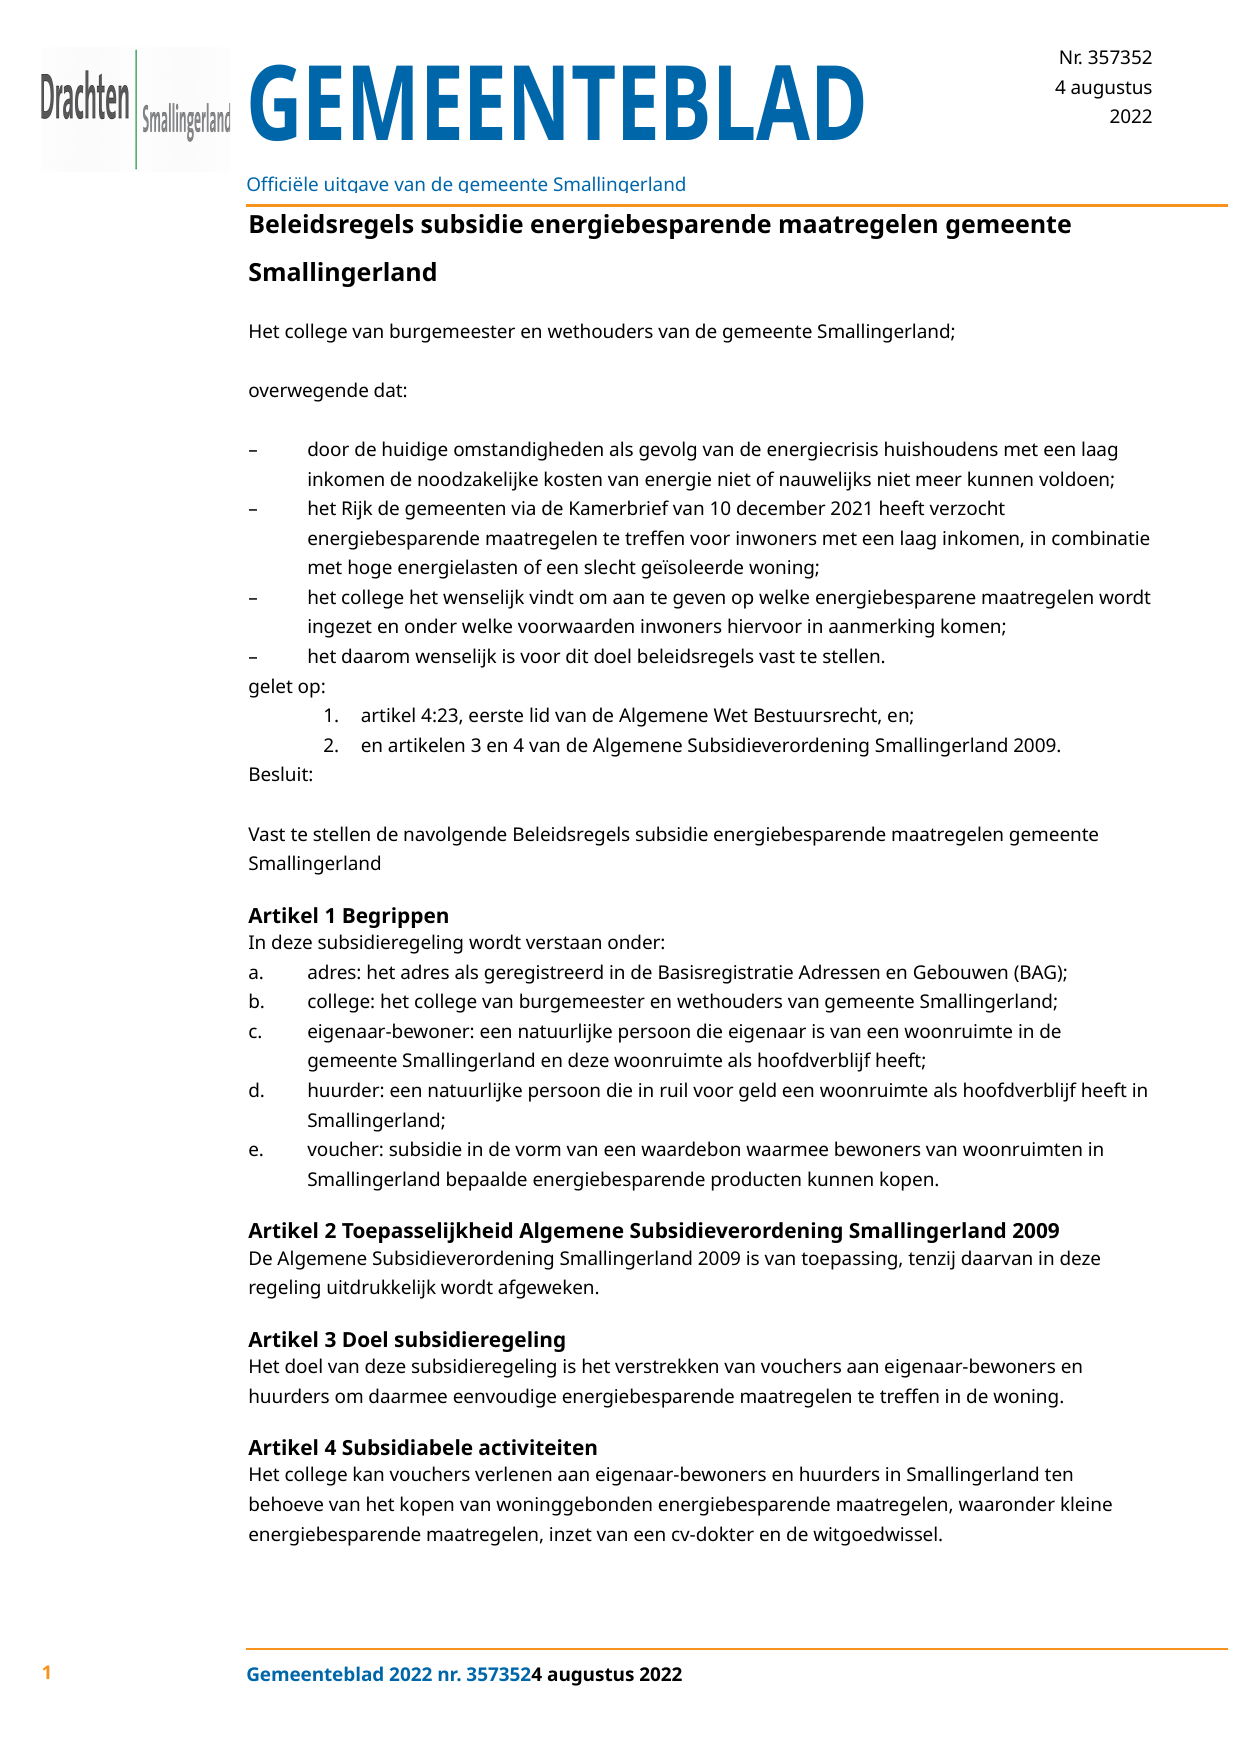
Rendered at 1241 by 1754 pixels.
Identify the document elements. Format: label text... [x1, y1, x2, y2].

text Beleidsregels subsidie energiebesparende maatregelen gemeente Smallingerland [248, 207, 1152, 288]
list eigenaar-bewoner: een natuurlijke persoon die eigenaar is van een woonruimte in de gemeente Smallingerland en deze woonruimte als hoofdverblijf heeft; [248, 1018, 1152, 1073]
text Het doel van deze subsidieregeling is het verstrekken van vouchers aan eigenaar-bewoners en huurders om daarmee eenvoudige energiebesparende maatregelen te treffen in de woning. [248, 1353, 1152, 1408]
text Besluit: [248, 762, 1152, 787]
text overwegende dat: [248, 377, 1152, 403]
list en artikelen 3 en 4 van de Algemene Subsidieverordening Smallingerland 2009. [323, 732, 1152, 758]
list het Rijk de gemeenten via de Kamerbrief van 10 december 2021 heeft verzocht energiebesparende maatregelen te treffen voor inwoners met een laag inkomen, in combinatie met hoge energielasten of een slecht geïsoleerde woning; [248, 495, 1152, 580]
list het daarom wenselijk is voor dit doel beleidsregels vast te stellen. [248, 643, 1152, 669]
text gelet op: [248, 673, 1152, 699]
text Vast te stellen de navolgende Beleidsregels subsidie energiebesparende maatregelen gemeente Smallingerland [248, 821, 1152, 876]
text In deze subsidieregeling wordt verstaan onder: [248, 929, 1152, 955]
text Artikel 3 Doel subsidieregeling [248, 1325, 1152, 1353]
picture [41, 47, 231, 172]
list het college het wenselijk vindt om aan te geven op welke energiebesparene maatregelen wordt ingezet en onder welke voorwaarden inwoners hiervoor in aanmerking komen; [248, 584, 1152, 639]
text Artikel 4 Subsidiabele activiteiten [248, 1433, 1152, 1462]
list door de huidige omstandigheden als gevolg van de energiecrisis huishoudens met een laag inkomen de noodzakelijke kosten van energie niet of nauwelijks niet meer kunnen voldoen; [248, 436, 1152, 492]
text Het college kan vouchers verlenen aan eigenaar-bewoners en huurders in Smallingerland ten behoeve van het kopen van woninggebonden energiebesparende maatregelen, waaronder kleine energiebesparende maatregelen, inzet van een cv-dokter en de witgoedwissel. [248, 1462, 1152, 1547]
text Artikel 1 Begrippen [248, 901, 1152, 929]
list huurder: een natuurlijke persoon die in ruil voor geld een woonruimte als hoofdverblijf heeft in Smallingerland; [248, 1077, 1152, 1132]
list adres: het adres als geregistreerd in de Basisregistratie Adressen en Gebouwen (BAG); [248, 959, 1152, 984]
text De Algemene Subsidieverordening Smallingerland 2009 is van toepassing, tenzij daarvan in deze regeling uitdrukkelijk wordt afgeweken. [248, 1245, 1152, 1300]
list artikel 4:23, eerste lid van de Algemene Wet Bestuursrecht, en; [323, 702, 1152, 728]
text Artikel 2 Toepasselijkheid Algemene Subsidieverordening Smallingerland 2009 [248, 1216, 1152, 1245]
text Het college van burgemeester en wethouders van de gemeente Smallingerland; [248, 318, 1152, 344]
list college: het college van burgemeester en wethouders van gemeente Smallingerland; [248, 988, 1152, 1014]
list voucher: subsidie in de vorm van een waardebon waarmee bewoners van woonruimten in Smallingerland bepaalde energiebesparende producten kunnen kopen. [248, 1136, 1152, 1192]
